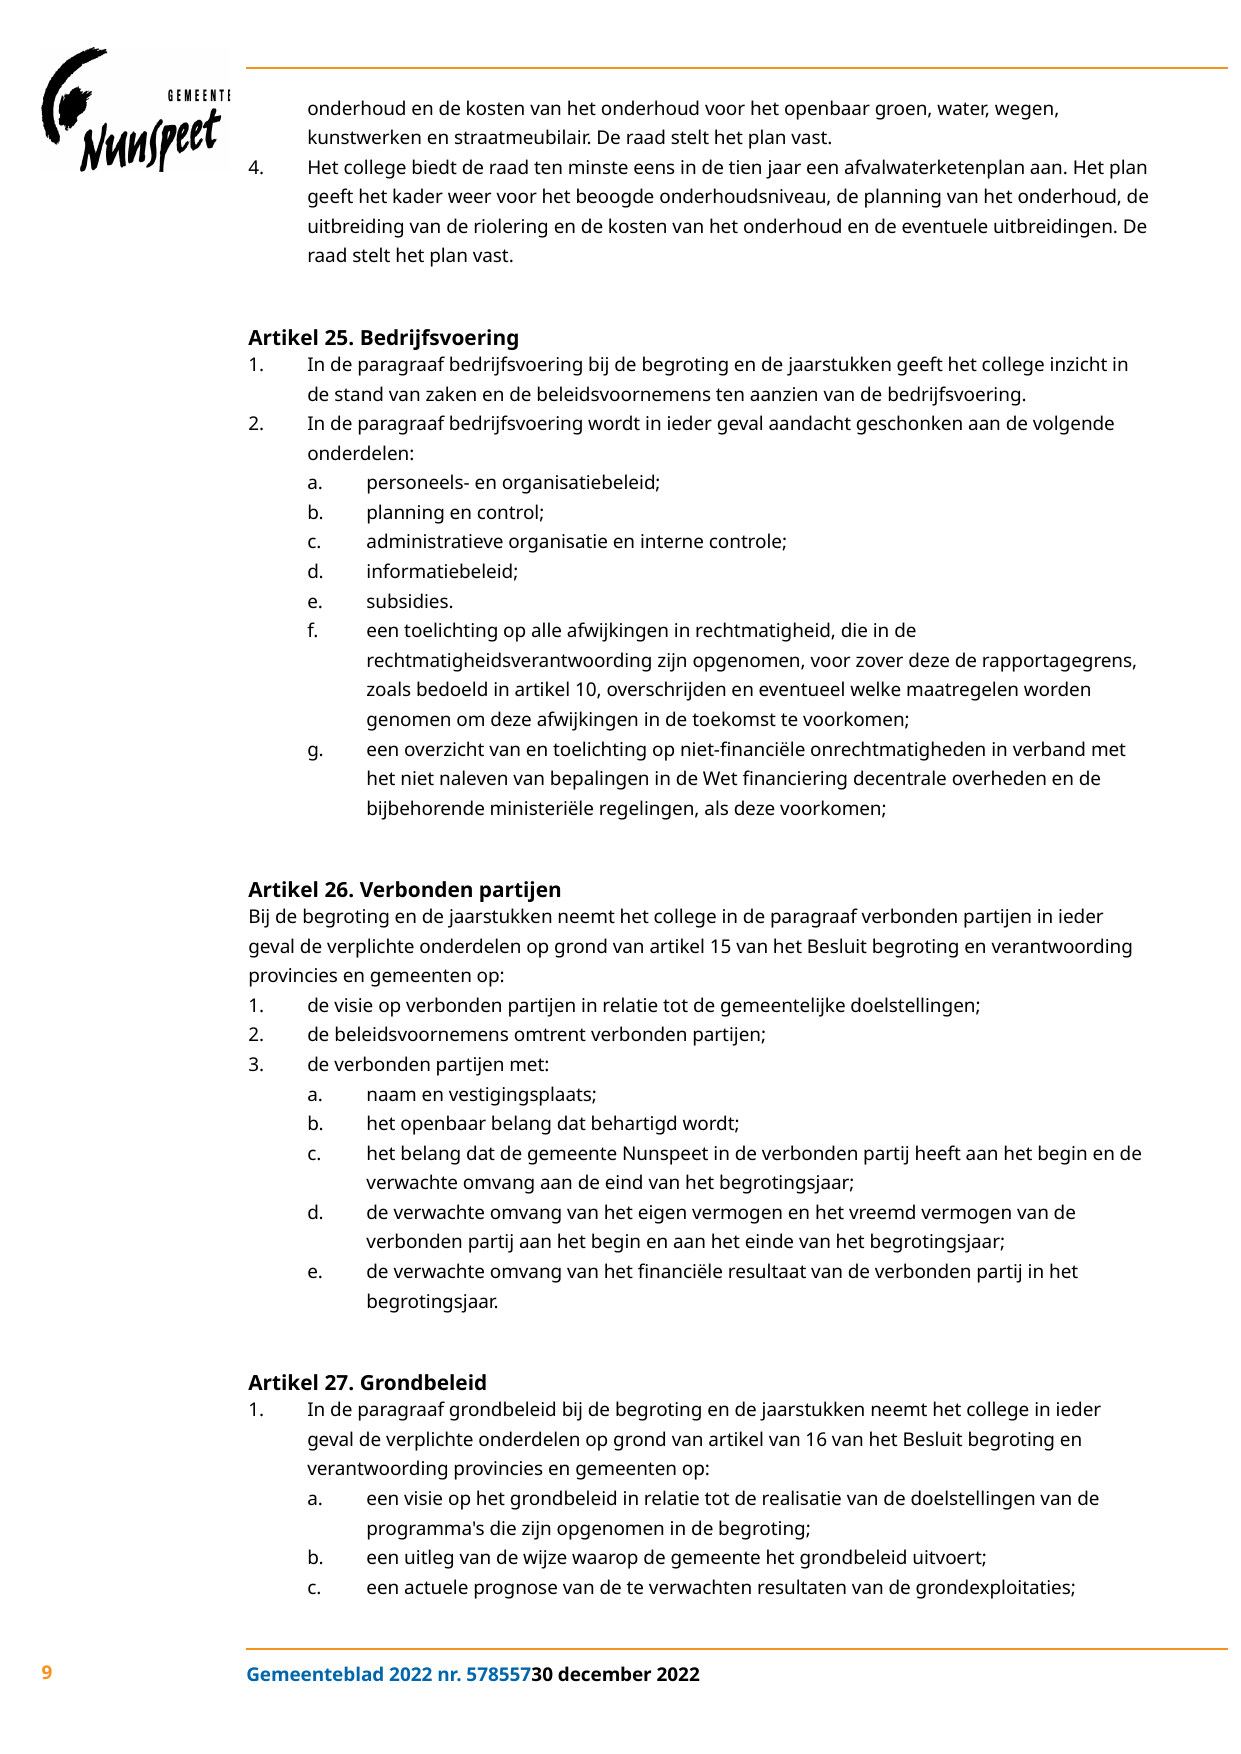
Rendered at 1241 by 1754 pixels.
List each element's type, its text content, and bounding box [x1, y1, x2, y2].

picture [41, 47, 231, 172]
list het belang dat de gemeente Nunspeet in de verbonden partij heeft aan het begin en de verwachte omvang aan de eind van het begrotingsjaar; [307, 1140, 1152, 1195]
list administratieve organisatie en interne controle; [307, 529, 1152, 554]
list onderhoud en de kosten van het onderhoud voor het openbaar groen, water, wegen, kunstwerken en straatmeubilair. De raad stelt het plan vast. [248, 95, 1152, 150]
list de verwachte omvang van het financiële resultaat van de verbonden partij in het begrotingsjaar. [307, 1258, 1152, 1314]
list informatiebeleid; [307, 558, 1152, 584]
list In de paragraaf bedrijfsvoering wordt in ieder geval aandacht geschonken aan de volgende onderdelen: [248, 410, 1152, 466]
list personeels- en organisatiebeleid; [307, 469, 1152, 495]
list een overzicht van en toelichting op niet-financiële onrechtmatigheden in verband met het niet naleven van bepalingen in de Wet financiering decentrale overheden en de bijbehorende ministeriële regelingen, als deze voorkomen; [307, 736, 1152, 821]
list In de paragraaf bedrijfsvoering bij de begroting en de jaarstukken geeft het college inzicht in de stand van zaken en de beleidsvoornemens ten aanzien van de bedrijfsvoering. [248, 351, 1152, 406]
list de verwachte omvang van het eigen vermogen en het vreemd vermogen van de verbonden partij aan het begin en aan het einde van het begrotingsjaar; [307, 1199, 1152, 1254]
text Artikel 27. Grondbeleid [248, 1368, 1152, 1396]
list de visie op verbonden partijen in relatie tot de gemeentelijke doelstellingen; [248, 992, 1152, 1018]
list een visie op het grondbeleid in relatie tot de realisatie van de doelstellingen van de programma's die zijn opgenomen in de begroting; [307, 1485, 1152, 1540]
list In de paragraaf grondbeleid bij de begroting en de jaarstukken neemt het college in ieder geval de verplichte onderdelen op grond van artikel van 16 van het Besluit begroting en verantwoording provincies en gemeenten op: [248, 1396, 1152, 1481]
text Artikel 26. Verbonden partijen [248, 875, 1152, 903]
list het openbaar belang dat behartigd wordt; [307, 1110, 1152, 1136]
list naam en vestigingsplaats; [307, 1081, 1152, 1107]
list planning en control; [307, 499, 1152, 525]
list een toelichting op alle afwijkingen in rechtmatigheid, die in de rechtmatigheidsverantwoording zijn opgenomen, voor zover deze de rapportagegrens, zoals bedoeld in artikel 10, overschrijden en eventueel welke maatregelen worden genomen om deze afwijkingen in de toekomst te voorkomen; [307, 617, 1152, 732]
list subsidies. [307, 588, 1152, 613]
list de beleidsvoornemens omtrent verbonden partijen; [248, 1022, 1152, 1047]
list de verbonden partijen met: [248, 1051, 1152, 1077]
list een uitleg van de wijze waarop de gemeente het grondbeleid uitvoert; [307, 1544, 1152, 1570]
text Bij de begroting en de jaarstukken neemt het college in de paragraaf verbonden partijen in ieder geval de verplichte onderdelen op grond van artikel 15 van het Besluit begroting en verantwoording provincies en gemeenten op: [248, 903, 1152, 988]
text Artikel 25. Bedrijfsvoering [248, 323, 1152, 351]
list een actuele prognose van de te verwachten resultaten van de grondexploitaties; [307, 1574, 1152, 1599]
list Het college biedt de raad ten minste eens in de tien jaar een afvalwaterketenplan aan. Het plan geeft het kader weer voor het beoogde onderhoudsniveau, de planning van het onderhoud, de uitbreiding van de riolering en de kosten van het onderhoud en de eventuele uitbreidingen. De raad stelt het plan vast. [248, 154, 1152, 268]
